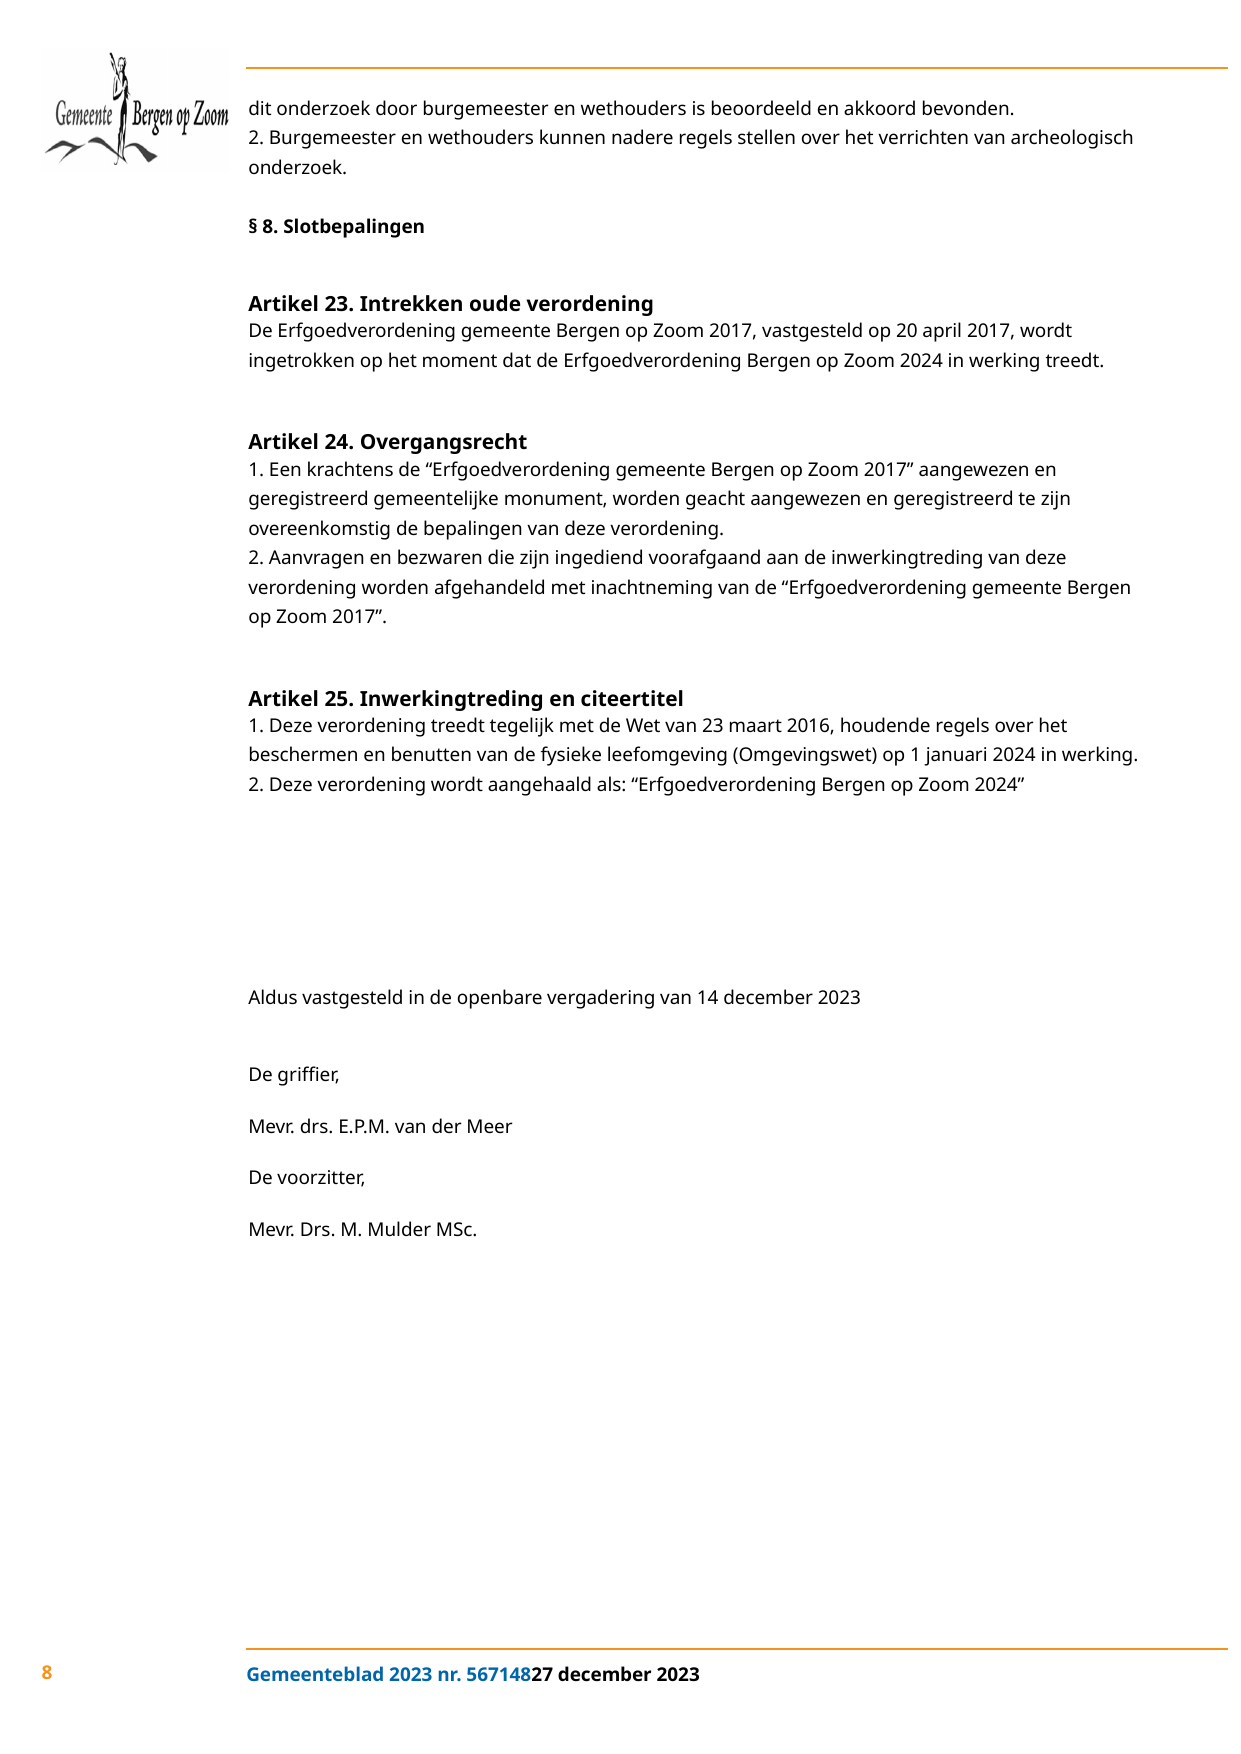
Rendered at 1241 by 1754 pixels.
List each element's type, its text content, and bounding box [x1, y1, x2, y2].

text Aldus vastgesteld in de openbare vergadering van 14 december 2023 [248, 984, 1152, 1010]
text 1. Een krachtens de “Erfgoedverordening gemeente Bergen op Zoom 2017” aangewezen en geregistreerd gemeentelijke monument, worden geacht aangewezen en geregistreerd te zijn overeenkomstig de bepalingen van deze verordening. [248, 456, 1152, 541]
text 2. Aanvragen en bezwaren die zijn ingediend voorafgaand aan de inwerkingtreding van deze verordening worden afgehandeld met inachtneming van de “Erfgoedverordening gemeente Bergen op Zoom 2017”. [248, 544, 1152, 629]
text Artikel 24. Overgangsrecht [248, 427, 1152, 456]
text Mevr. drs. E.P.M. van der Meer [248, 1113, 1152, 1139]
text Artikel 23. Intrekken oude verordening [248, 289, 1152, 318]
text § 8. Slotbepalingen [248, 213, 1152, 239]
text 1. Deze verordening treedt tegelijk met de Wet van 23 maart 2016, houdende regels over het beschermen en benutten van de fysieke leefomgeving (Omgevingswet) op 1 januari 2024 in werking. [248, 712, 1152, 767]
text Artikel 25. Inwerkingtreding en citeertitel [248, 684, 1152, 712]
text De voorzitter, [248, 1164, 1152, 1190]
picture [41, 47, 231, 172]
text 2. Burgemeester en wethouders kunnen nadere regels stellen over het verrichten van archeologisch onderzoek. [248, 124, 1152, 180]
text Mevr. Drs. M. Mulder MSc. [248, 1216, 1152, 1242]
text dit onderzoek door burgemeester en wethouders is beoordeeld en akkoord bevonden. [248, 95, 1152, 121]
text 2. Deze verordening wordt aangehaald als: “Erfgoedverordening Bergen op Zoom 2024” [248, 771, 1152, 797]
text De griffier, [248, 1062, 1152, 1087]
text De Erfgoedverordening gemeente Bergen op Zoom 2017, vastgesteld op 20 april 2017, wordt ingetrokken op het moment dat de Erfgoedverordening Bergen op Zoom 2024 in werking treedt. [248, 318, 1152, 373]
